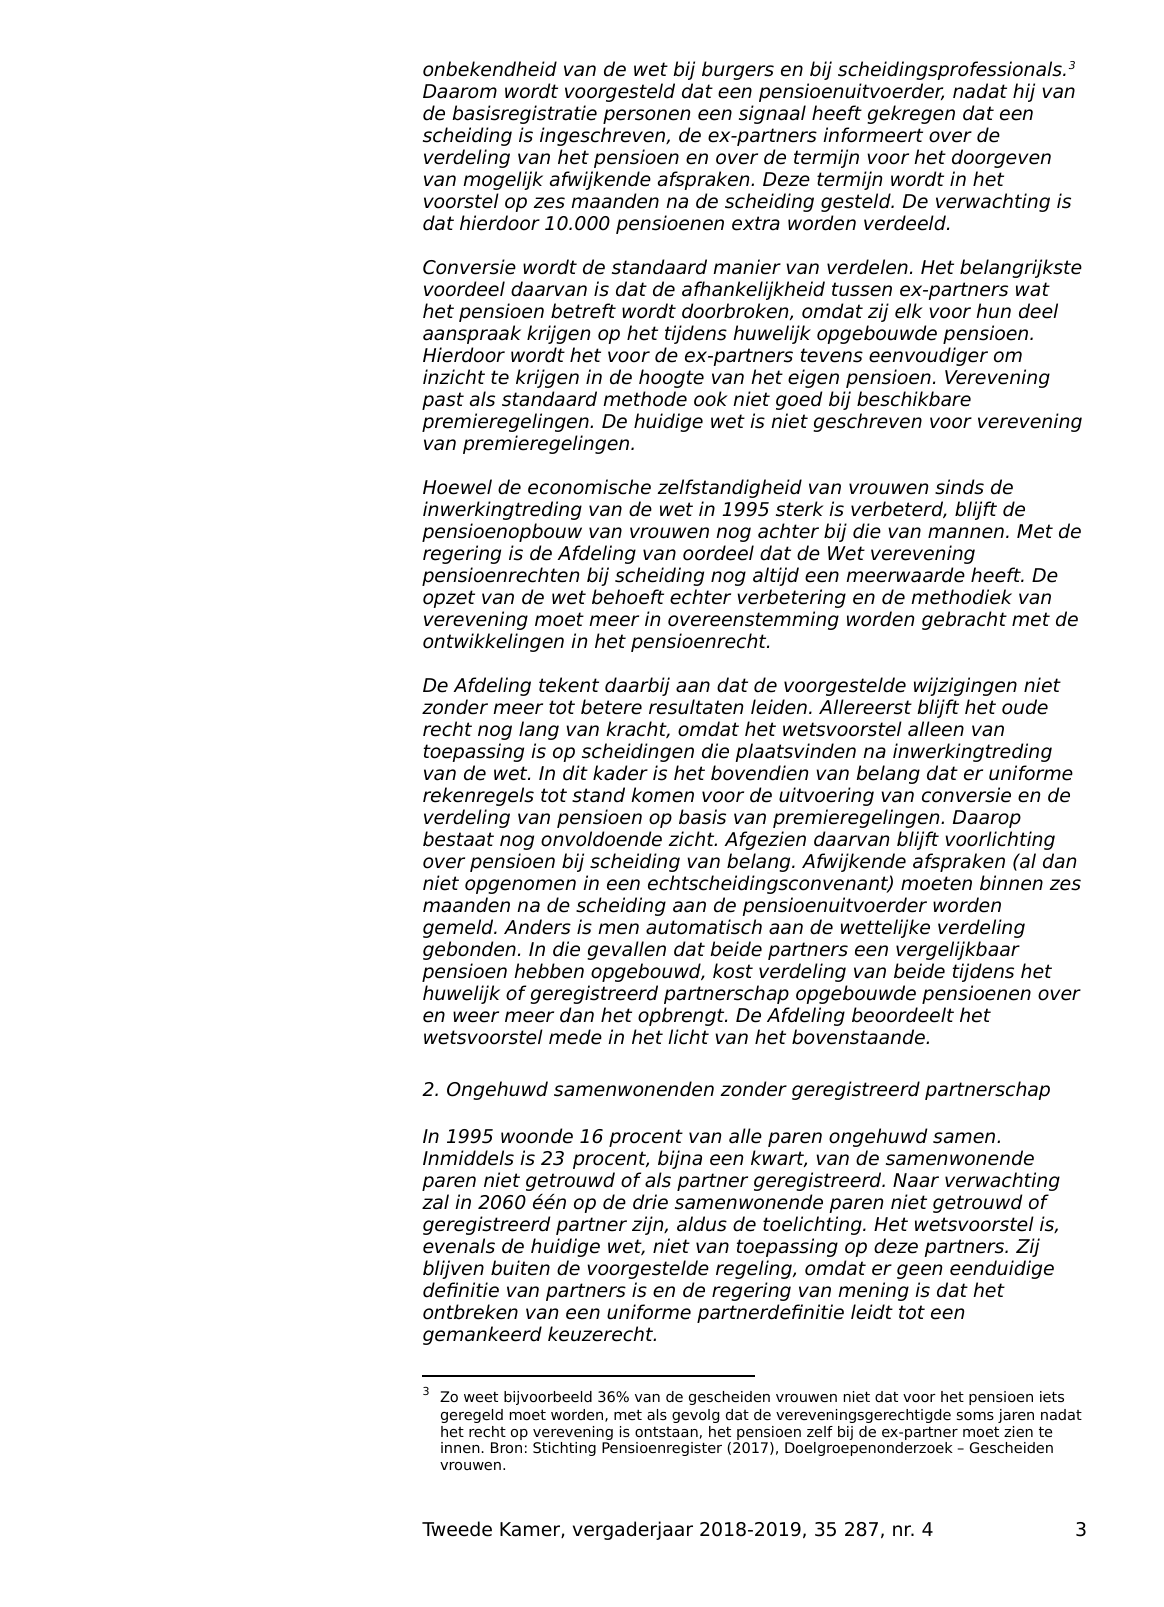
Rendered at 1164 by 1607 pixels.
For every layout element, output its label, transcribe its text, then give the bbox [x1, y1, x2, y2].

text onbekendheid van de wet bij burgers en bij scheidingsprofessionals. Daarom wordt voorgesteld dat een pensioenuitvoerder, nadat hij van de basisregistratie personen een signaal heeft gekregen dat een scheiding is ingeschreven, de ex-partners informeert over de verdeling van het pensioen en over de termijn voor het doorgeven van mogelijk afwijkende afspraken. Deze termijn wordt in het voorstel op zes maanden na de scheiding gesteld. De verwachting is dat hierdoor 10.000 pensioenen extra worden verdeeld. [422, 59, 1087, 235]
text Hoewel de economische zelfstandigheid van vrouwen sinds de inwerkingtreding van de wet in 1995 sterk is verbeterd, blijft de pensioenopbouw van vrouwen nog achter bij die van mannen. Met de regering is de Afdeling van oordeel dat de Wet verevening pensioenrechten bij scheiding nog altijd een meerwaarde heeft. De opzet van de wet behoeft echter verbetering en de methodiek van verevening moet meer in overeenstemming worden gebracht met de ontwikkelingen in het pensioenrecht. [422, 477, 1087, 653]
text De Afdeling tekent daarbij aan dat de voorgestelde wijzigingen niet zonder meer tot betere resultaten leiden. Allereerst blijft het oude recht nog lang van kracht, omdat het wetsvoorstel alleen van toepassing is op scheidingen die plaatsvinden na inwerkingtreding van de wet. In dit kader is het bovendien van belang dat er uniforme rekenregels tot stand komen voor de uitvoering van conversie en de verdeling van pensioen op basis van premieregelingen. Daarop bestaat nog onvoldoende zicht. Afgezien daarvan blijft voorlichting over pensioen bij scheiding van belang. Afwijkende afspraken (al dan niet opgenomen in een echtscheidingsconvenant) moeten binnen zes maanden na de scheiding aan de pensioenuitvoerder worden gemeld. Anders is men automatisch aan de wettelijke verdeling gebonden. In die gevallen dat beide partners een vergelijkbaar pensioen hebben opgebouwd, kost verdeling van beide tijdens het huwelijk of geregistreerd partnerschap opgebouwde pensioenen over en weer meer dan het opbrengt. De Afdeling beoordeelt het wetsvoorstel mede in het licht van het bovenstaande. [422, 675, 1087, 1049]
text In 1995 woonde 16 procent van alle paren ongehuwd samen. Inmiddels is 23 procent, bijna een kwart, van de samenwonende paren niet getrouwd of als partner geregistreerd. Naar verwachting zal in 2060 één op de drie samenwonende paren niet getrouwd of geregistreerd partner zijn, aldus de toelichting. Het wetsvoorstel is, evenals de huidige wet, niet van toepassing op deze partners. Zij blijven buiten de voorgestelde regeling, omdat er geen eenduidige definitie van partners is en de regering van mening is dat het ontbreken van een uniforme partnerdefinitie leidt tot een gemankeerd keuzerecht. [422, 1126, 1087, 1346]
subtitle 2. Ongehuwd samenwonenden zonder geregistreerd partnerschap [422, 1079, 1087, 1101]
text Conversie wordt de standaard manier van verdelen. Het belangrijkste voordeel daarvan is dat de afhankelijkheid tussen ex-partners wat het pensioen betreft wordt doorbroken, omdat zij elk voor hun deel aanspraak krijgen op het tijdens huwelijk opgebouwde pensioen. Hierdoor wordt het voor de ex-partners tevens eenvoudiger om inzicht te krijgen in de hoogte van het eigen pensioen. Verevening past als standaard methode ook niet goed bij beschikbare premieregelingen. De huidige wet is niet geschreven voor verevening van premieregelingen. [422, 257, 1087, 455]
text Zo weet bijvoorbeeld 36% van de gescheiden vrouwen niet dat voor het pensioen iets geregeld moet worden, met als gevolg dat de vereveningsgerechtigde soms jaren nadat het recht op verevening is ontstaan, het pensioen zelf bij de ex-partner moet zien te innen. Bron: Stichting Pensioenregister (2017), Doelgroepenonderzoek – Gescheiden vrouwen. [422, 1385, 1087, 1474]
